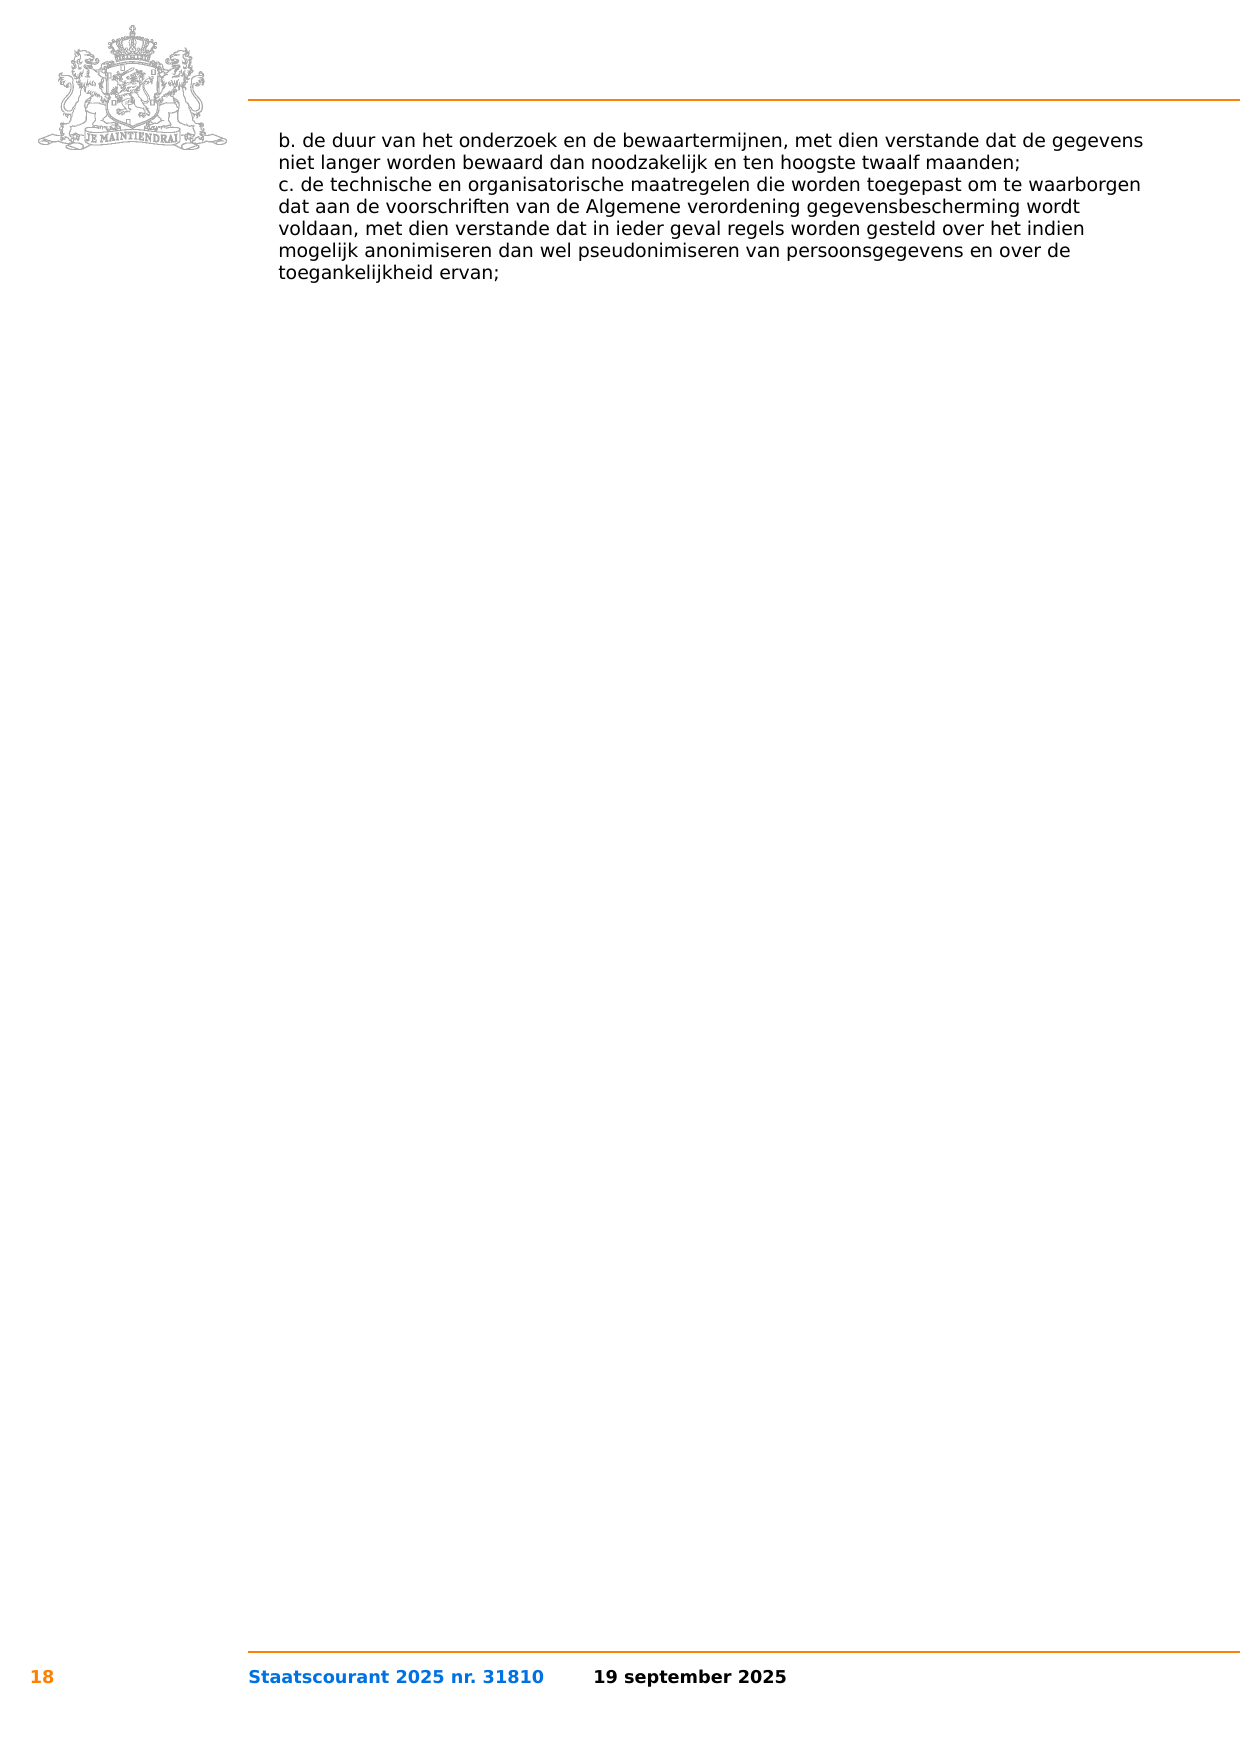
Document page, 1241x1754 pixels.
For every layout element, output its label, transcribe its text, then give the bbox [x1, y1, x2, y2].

picture [38, 25, 227, 150]
text c. de technische en organisatorische maatregelen die worden toegepast om te waarborgen dat aan de voorschriften van de Algemene verordening gegevensbescherming wordt voldaan, met dien verstande dat in ieder geval regels worden gesteld over het indien mogelijk anonimiseren dan wel pseudonimiseren van persoonsgegevens en over de toegankelijkheid ervan; [278, 174, 1163, 284]
text b. de duur van het onderzoek en de bewaartermijnen, met dien verstande dat de gegevens niet langer worden bewaard dan noodzakelijk en ten hoogste twaalf maanden; [278, 130, 1163, 174]
